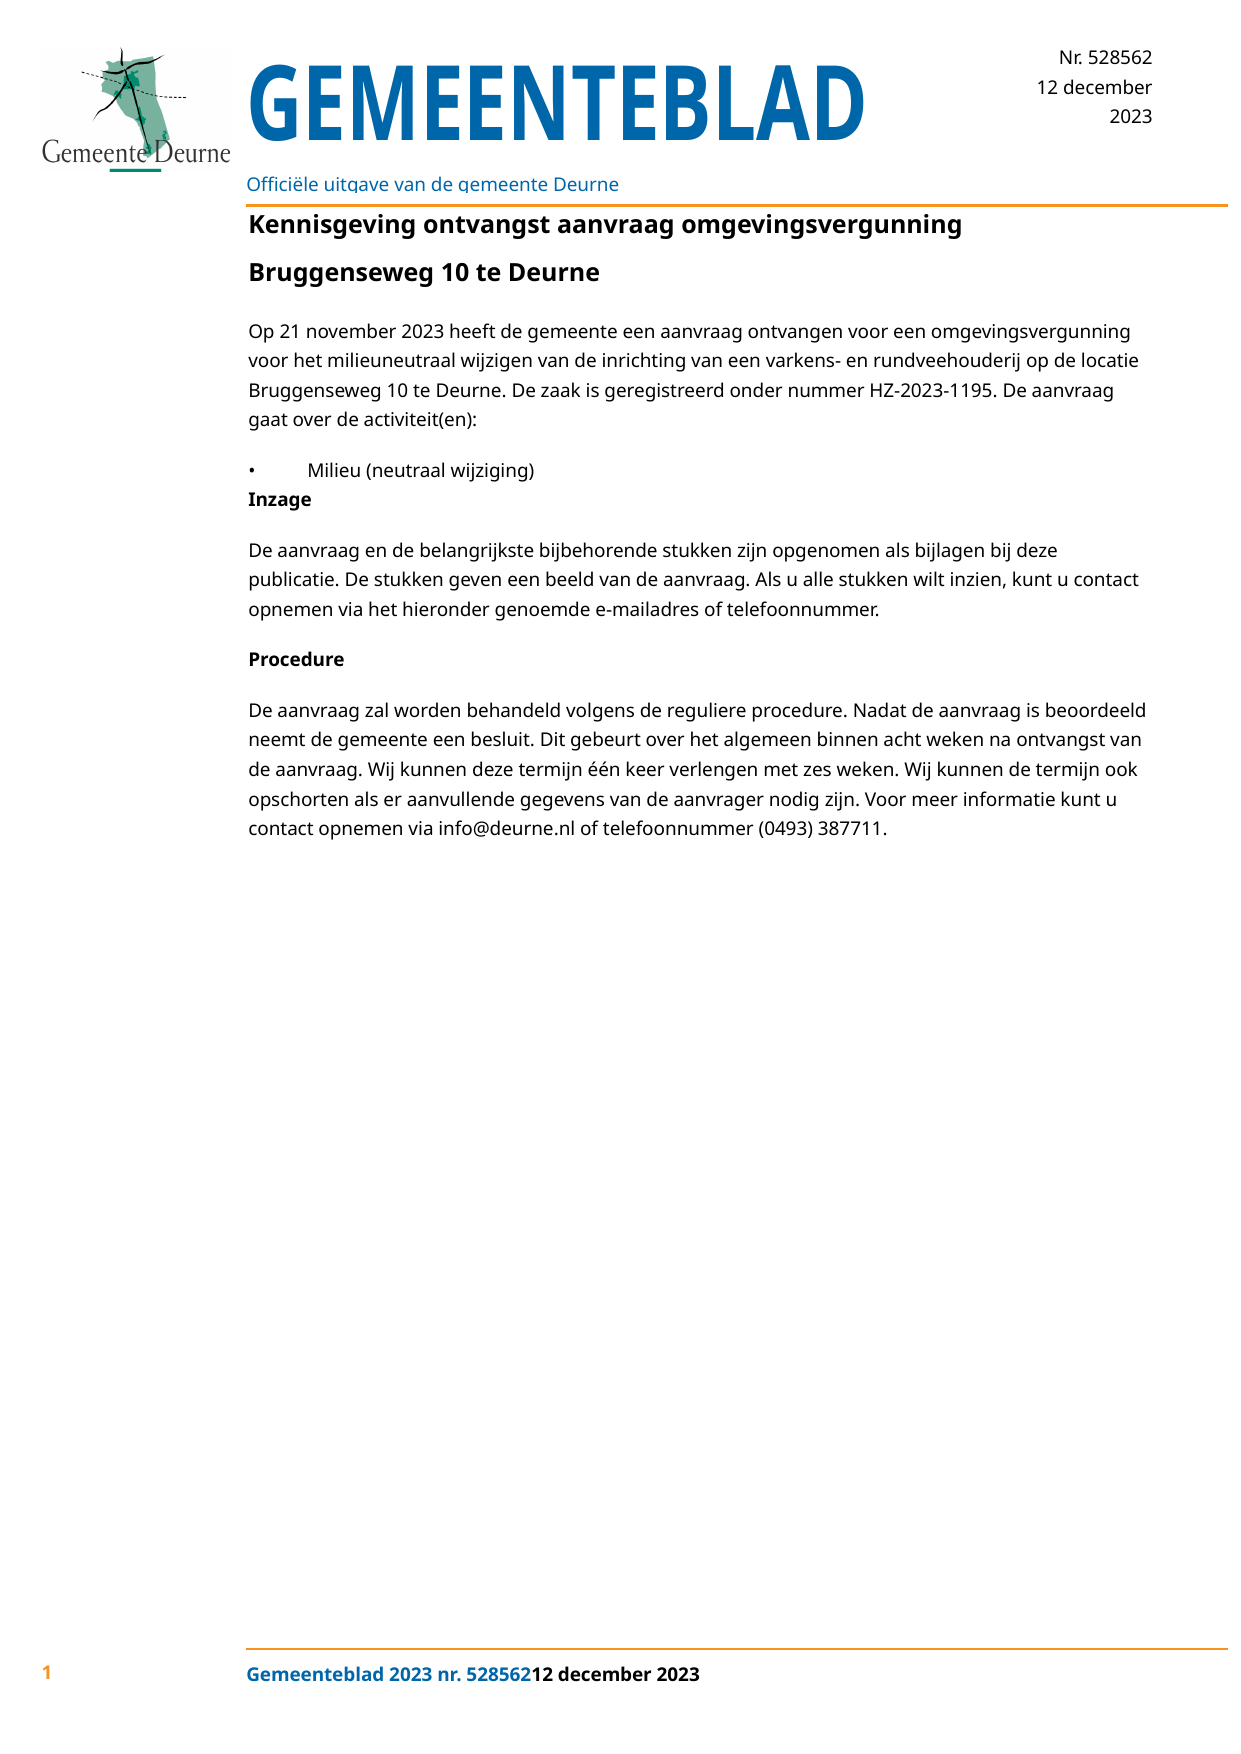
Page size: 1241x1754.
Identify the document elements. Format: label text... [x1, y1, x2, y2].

text Kennisgeving ontvangst aanvraag omgevingsvergunning Bruggenseweg 10 te Deurne [248, 207, 1152, 288]
text De aanvraag zal worden behandeld volgens de reguliere procedure. Nadat de aanvraag is beoordeeld neemt de gemeente een besluit. Dit gebeurt over het algemeen binnen acht weken na ontvangst van de aanvraag. Wij kunnen deze termijn één keer verlengen met zes weken. Wij kunnen de termijn ook opschorten als er aanvullende gegevens van de aanvrager nodig zijn. Voor meer informatie kunt u contact opnemen via info@deurne.nl of telefoonnummer (0493) 387711. [248, 697, 1152, 841]
text Op 21 november 2023 heeft de gemeente een aanvraag ontvangen voor een omgevingsvergunning voor het milieuneutraal wijzigen van de inrichting van een varkens- en rundveehouderij op de locatie Bruggenseweg 10 te Deurne. De zaak is geregistreerd onder nummer HZ-2023-1195. De aanvraag gaat over de activiteit(en): [248, 318, 1152, 432]
text Procedure [248, 647, 1152, 672]
text De aanvraag en de belangrijkste bijbehorende stukken zijn opgenomen als bijlagen bij deze publicatie. De stukken geven een beeld van de aanvraag. Als u alle stukken wilt inzien, kunt u contact opnemen via het hieronder genoemde e-mailadres of telefoonnummer. [248, 537, 1152, 622]
text Inzage [248, 487, 1152, 512]
picture [41, 47, 231, 172]
list Milieu (neutraal wijziging) [248, 457, 1152, 483]
